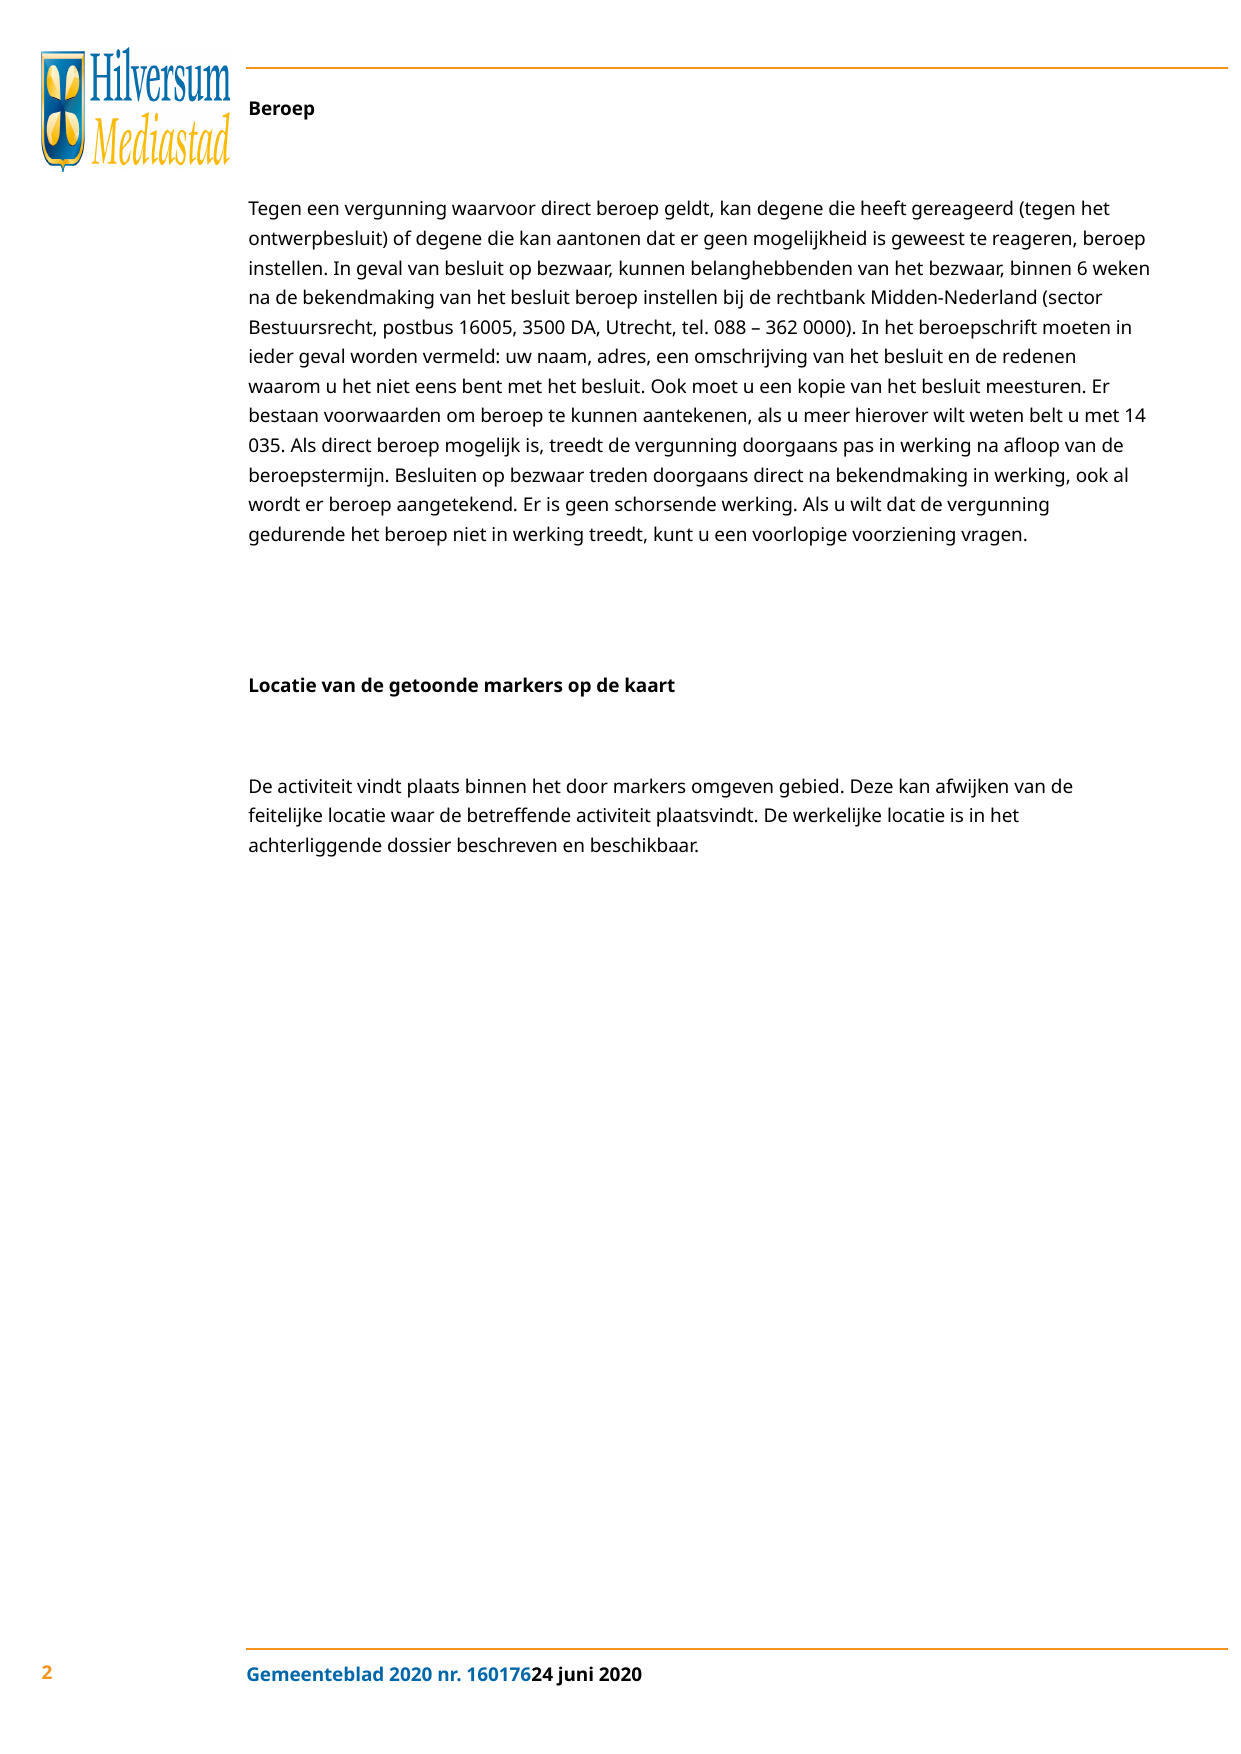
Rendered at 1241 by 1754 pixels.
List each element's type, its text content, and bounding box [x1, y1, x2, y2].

text De activiteit vindt plaats binnen het door markers omgeven gebied. Deze kan afwijken van de feitelijke locatie waar de betreffende activiteit plaatsvindt. De werkelijke locatie is in het achterliggende dossier beschreven en beschikbaar. [248, 773, 1152, 858]
text Tegen een vergunning waarvoor direct beroep geldt, kan degene die heeft gereageerd (tegen het ontwerpbesluit) of degene die kan aantonen dat er geen mogelijkheid is geweest te reageren, beroep instellen. In geval van besluit op bezwaar, kunnen belanghebbenden van het bezwaar, binnen 6 weken na de bekendmaking van het besluit beroep instellen bij de rechtbank Midden-Nederland (sector Bestuursrecht, postbus 16005, 3500 DA, Utrecht, tel. 088 – 362 0000). In het beroepschrift moeten in ieder geval worden vermeld: uw naam, adres, een omschrijving van het besluit en de redenen waarom u het niet eens bent met het besluit. Ook moet u een kopie van het besluit meesturen. Er bestaan voorwaarden om beroep te kunnen aantekenen, als u meer hierover wilt weten belt u met 14 035. Als direct beroep mogelijk is, treedt de vergunning doorgaans pas in werking na afloop van de beroepstermijn. Besluiten op bezwaar treden doorgaans direct na bekendmaking in werking, ook al wordt er beroep aangetekend. Er is geen schorsende werking. Als u wilt dat de vergunning gedurende het beroep niet in werking treedt, kunt u een voorlopige voorziening vragen. [248, 196, 1152, 547]
text Locatie van de getoonde markers op de kaart [248, 672, 1152, 698]
text Beroep [248, 95, 1152, 121]
picture [41, 47, 231, 172]
